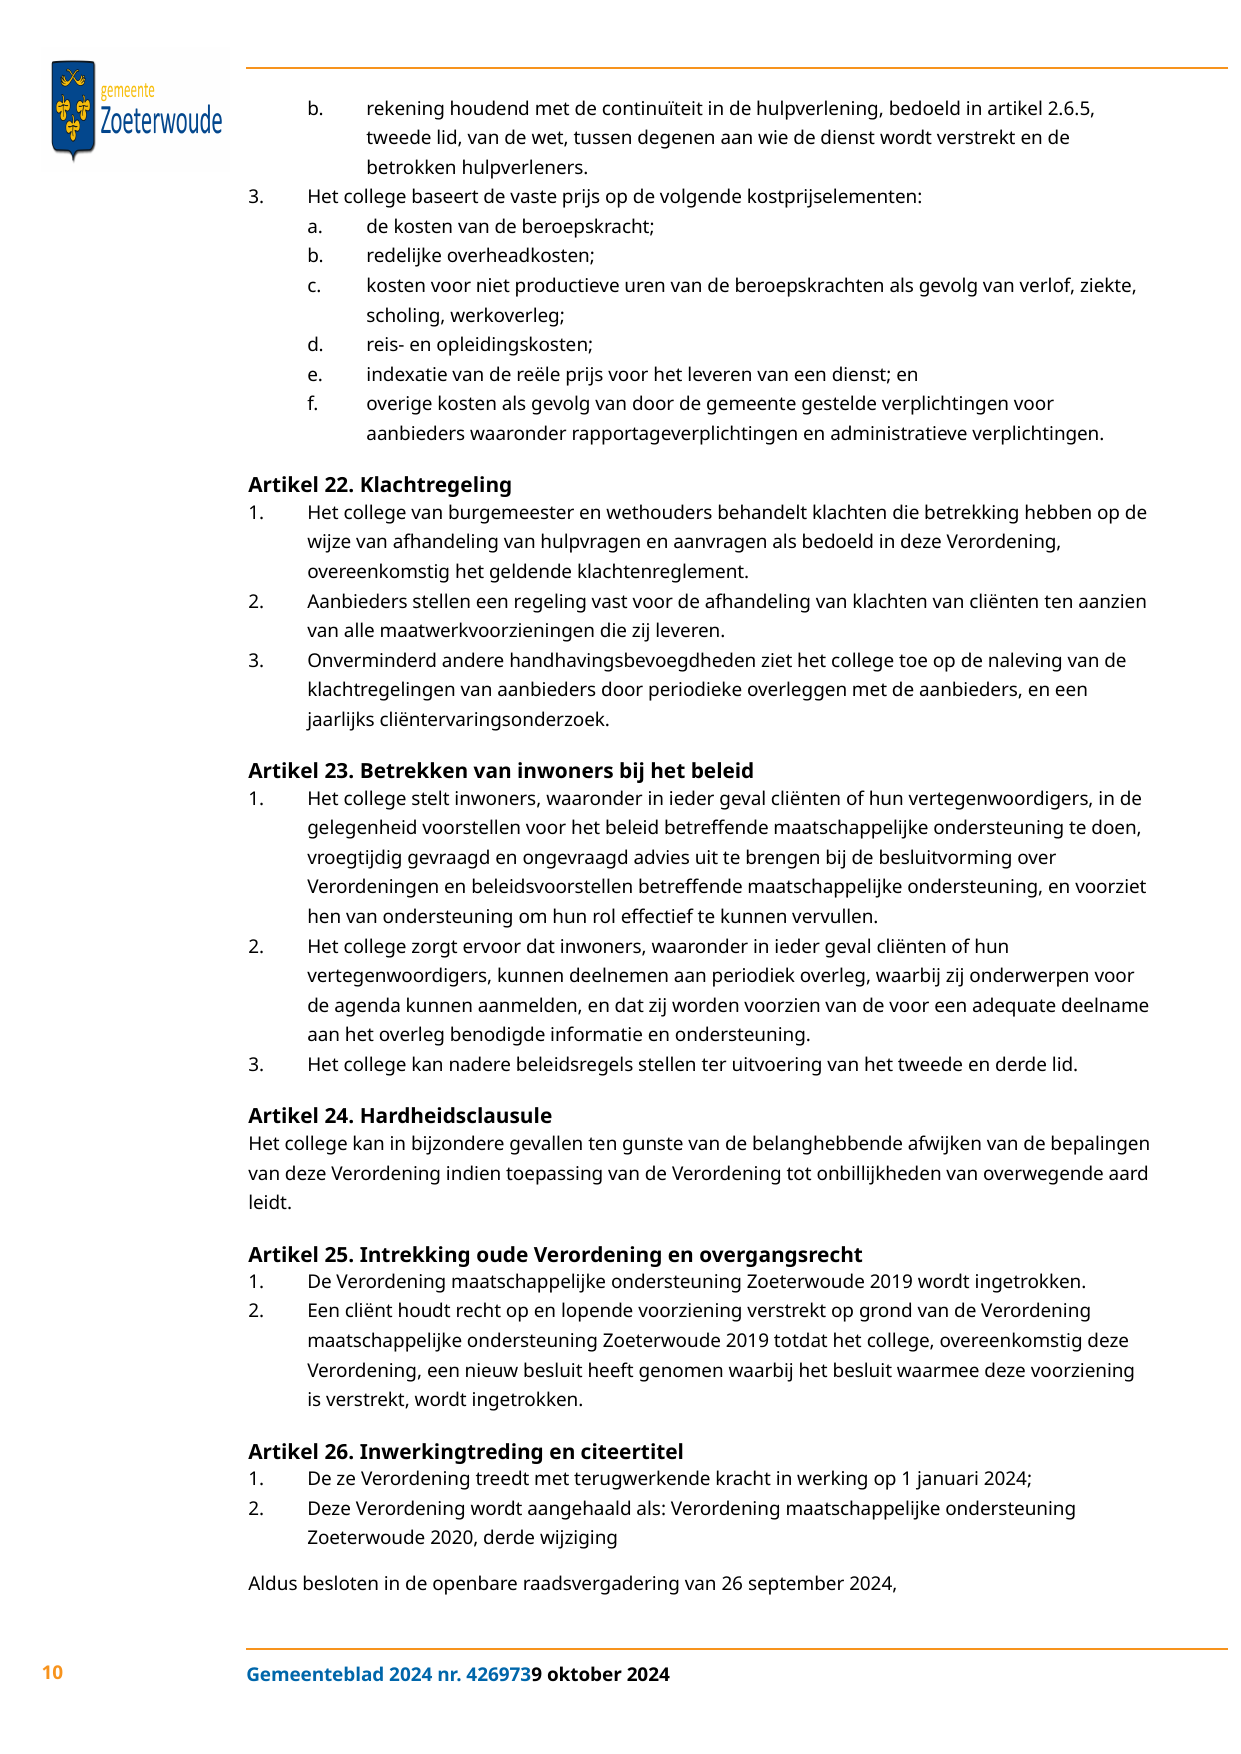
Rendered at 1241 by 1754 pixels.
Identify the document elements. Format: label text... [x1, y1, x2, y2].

list rekening houdend met de continuïteit in de hulpverlening, bedoeld in artikel 2.6.5, tweede lid, van de wet, tussen degenen aan wie de dienst wordt verstrekt en de betrokken hulpverleners. [307, 95, 1152, 180]
list Een cliënt houdt recht op en lopende voorziening verstrekt op grond van de Verordening maatschappelijke ondersteuning Zoeterwoude 2019 totdat het college, overeenkomstig deze Verordening, een nieuw besluit heeft genomen waarbij het besluit waarmee deze voorziening is verstrekt, wordt ingetrokken. [248, 1298, 1152, 1412]
list De ze Verordening treedt met terugwerkende kracht in werking op 1 januari 2024; [248, 1465, 1152, 1491]
text Artikel 23. Betrekken van inwoners bij het beleid [248, 757, 1152, 785]
list de kosten van de beroepskracht; [307, 213, 1152, 239]
text Aldus besloten in de openbare raadsvergadering van 26 september 2024, [248, 1570, 1152, 1596]
list Het college van burgemeester en wethouders behandelt klachten die betrekking hebben op de wijze van afhandeling van hulpvragen en aanvragen als bedoeld in deze Verordening, overeenkomstig het geldende klachtenreglement. [248, 499, 1152, 584]
picture [41, 47, 231, 172]
list Het college kan nadere beleidsregels stellen ter uitvoering van het tweede en derde lid. [248, 1051, 1152, 1077]
list Aanbieders stellen een regeling vast voor de afhandeling van klachten van cliënten ten aanzien van alle maatwerkvoorzieningen die zij leveren. [248, 588, 1152, 643]
list redelijke overheadkosten; [307, 243, 1152, 268]
list Onverminderd andere handhavingsbevoegdheden ziet het college toe op de naleving van de klachtregelingen van aanbieders door periodieke overleggen met de aanbieders, en een jaarlijks cliëntervaringsonderzoek. [248, 647, 1152, 732]
text Artikel 24. Hardheidsclausule [248, 1102, 1152, 1130]
list Deze Verordening wordt aangehaald als: Verordening maatschappelijke ondersteuning Zoeterwoude 2020, derde wijziging [248, 1495, 1152, 1550]
text Artikel 25. Intrekking oude Verordening en overgangsrecht [248, 1240, 1152, 1268]
list indexatie van de reële prijs voor het leveren van een dienst; en [307, 361, 1152, 387]
list De Verordening maatschappelijke ondersteuning Zoeterwoude 2019 wordt ingetrokken. [248, 1268, 1152, 1294]
text Artikel 22. Klachtregeling [248, 471, 1152, 499]
list Het college baseert de vaste prijs op de volgende kostprijselementen: [248, 183, 1152, 209]
text Het college kan in bijzondere gevallen ten gunste van de belanghebbende afwijken van de bepalingen van deze Verordening indien toepassing van de Verordening tot onbillijkheden van overwegende aard leidt. [248, 1130, 1152, 1215]
list reis- en opleidingskosten; [307, 331, 1152, 357]
list Het college stelt inwoners, waaronder in ieder geval cliënten of hun vertegenwoordigers, in de gelegenheid voorstellen voor het beleid betreffende maatschappelijke ondersteuning te doen, vroegtijdig gevraagd en ongevraagd advies uit te brengen bij de besluitvorming over Verordeningen en beleidsvoorstellen betreffende maatschappelijke ondersteuning, en voorziet hen van ondersteuning om hun rol effectief te kunnen vervullen. [248, 785, 1152, 929]
list Het college zorgt ervoor dat inwoners, waaronder in ieder geval cliënten of hun vertegenwoordigers, kunnen deelnemen aan periodiek overleg, waarbij zij onderwerpen voor de agenda kunnen aanmelden, en dat zij worden voorzien van de voor een adequate deelname aan het overleg benodigde informatie en ondersteuning. [248, 933, 1152, 1047]
text Artikel 26. Inwerkingtreding en citeertitel [248, 1437, 1152, 1465]
list overige kosten als gevolg van door de gemeente gestelde verplichtingen voor aanbieders waaronder rapportageverplichtingen en administratieve verplichtingen. [307, 391, 1152, 446]
list kosten voor niet productieve uren van de beroepskrachten als gevolg van verlof, ziekte, scholing, werkoverleg; [307, 272, 1152, 328]
